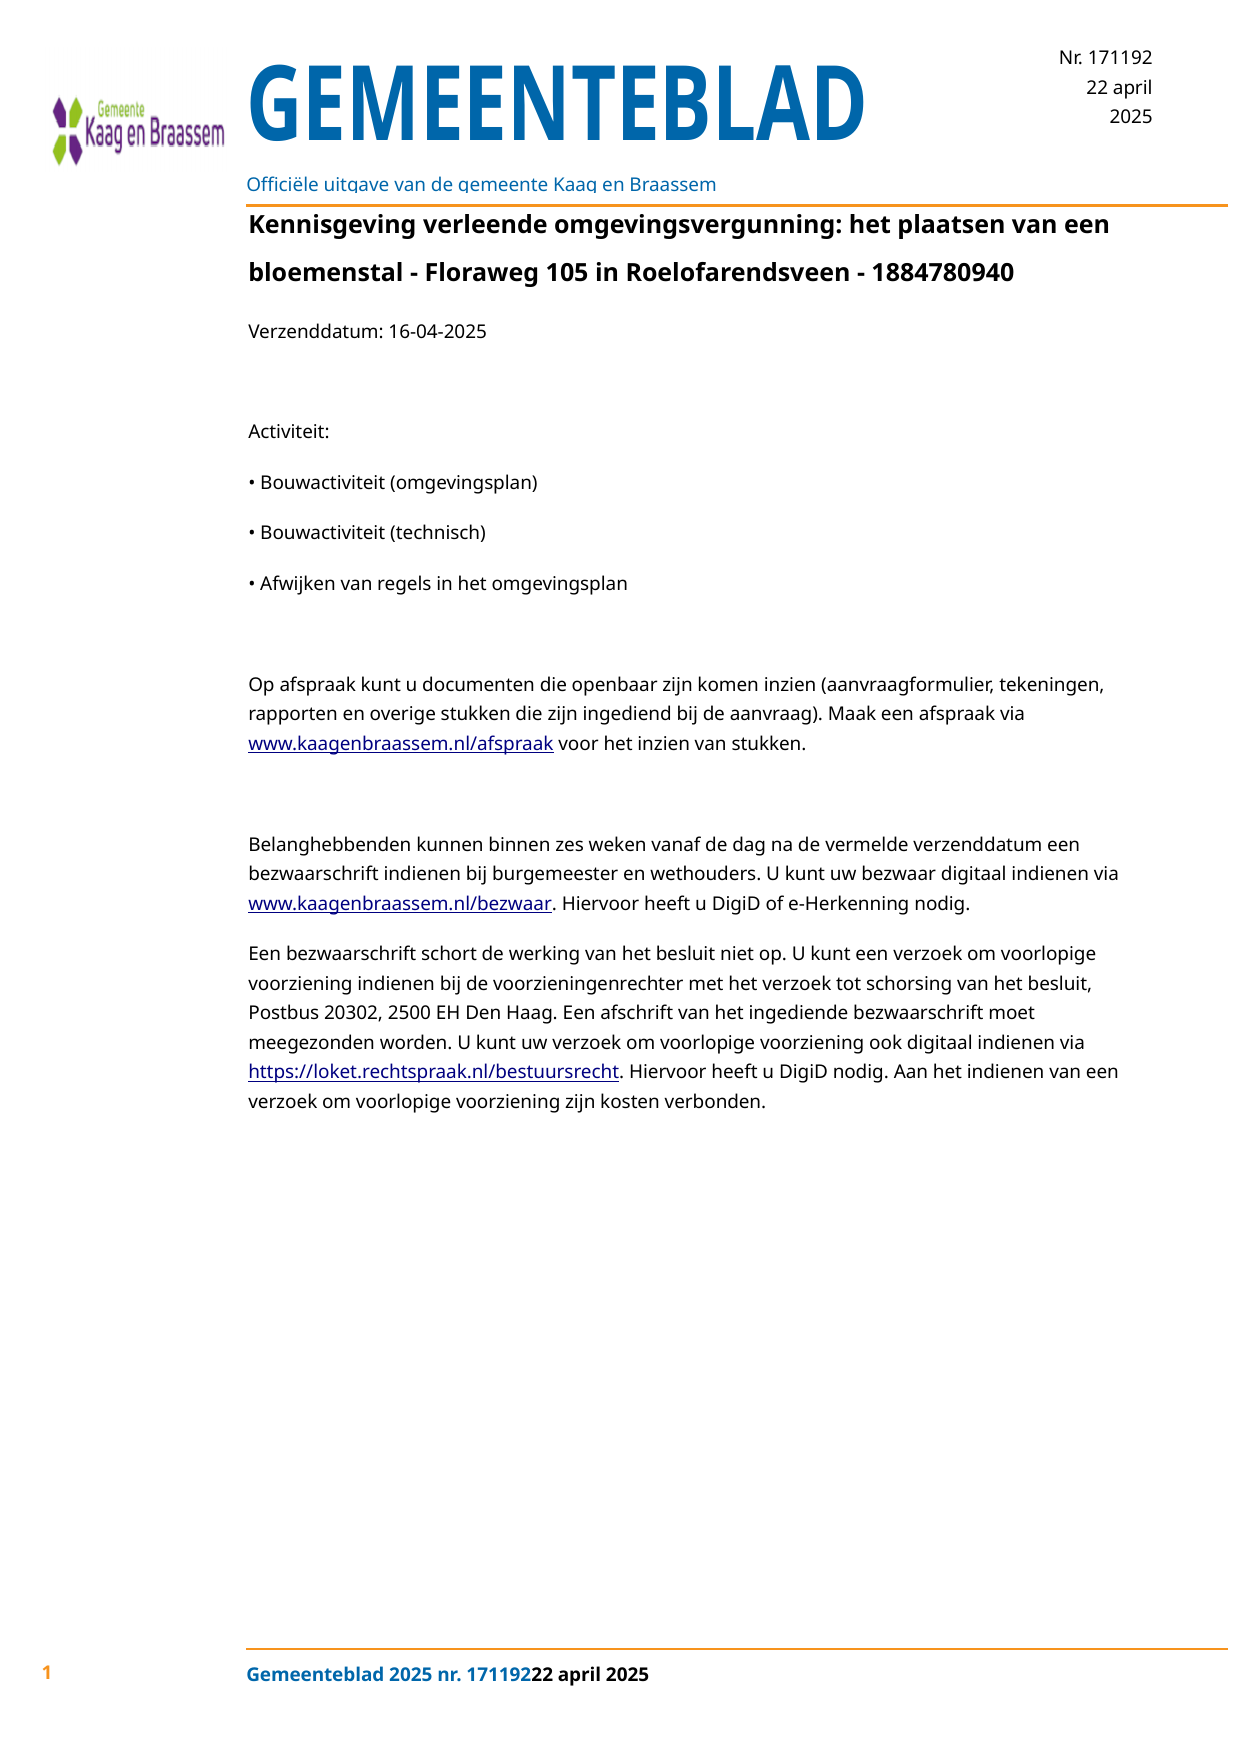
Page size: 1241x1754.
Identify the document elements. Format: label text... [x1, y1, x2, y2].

text Activiteit: [248, 419, 1152, 444]
text Belanghebbenden kunnen binnen zes weken vanaf de dag na de vermelde verzenddatum een bezwaarschrift indienen bij burgemeester en wethouders. U kunt uw bezwaar digitaal indienen via www.kaagenbraassem.nl/bezwaar. Hiervoor heeft u DigiD of e-Herkenning nodig. [248, 831, 1152, 916]
text Een bezwaarschrift schort de werking van het besluit niet op. U kunt een verzoek om voorlopige voorziening indienen bij de voorzieningenrechter met het verzoek tot schorsing van het besluit, Postbus 20302, 2500 EH Den Haag. Een afschrift van het ingediende bezwaarschrift moet meegezonden worden. U kunt uw verzoek om voorlopige voorziening ook digitaal indienen via https://loket.rechtspraak.nl/bestuursrecht. Hiervoor heeft u DigiD nodig. Aan het indienen van een verzoek om voorlopige voorziening zijn kosten verbonden. [248, 940, 1152, 1114]
text • Afwijken van regels in het omgevingsplan [248, 570, 1152, 596]
text Kennisgeving verleende omgevingsvergunning: het plaatsen van een bloemenstal - Floraweg 105 in Roelofarendsveen - 1884780940 [248, 207, 1152, 288]
text • Bouwactiviteit (omgevingsplan) [248, 469, 1152, 495]
picture [41, 47, 231, 172]
text Verzenddatum: 16-04-2025 [248, 318, 1152, 344]
text • Bouwactiviteit (technisch) [248, 519, 1152, 545]
text Op afspraak kunt u documenten die openbaar zijn komen inzien (aanvraagformulier, tekeningen, rapporten en overige stukken die zijn ingediend bij de aanvraag). Maak een afspraak via www.kaagenbraassem.nl/afspraak voor het inzien van stukken. [248, 671, 1152, 756]
